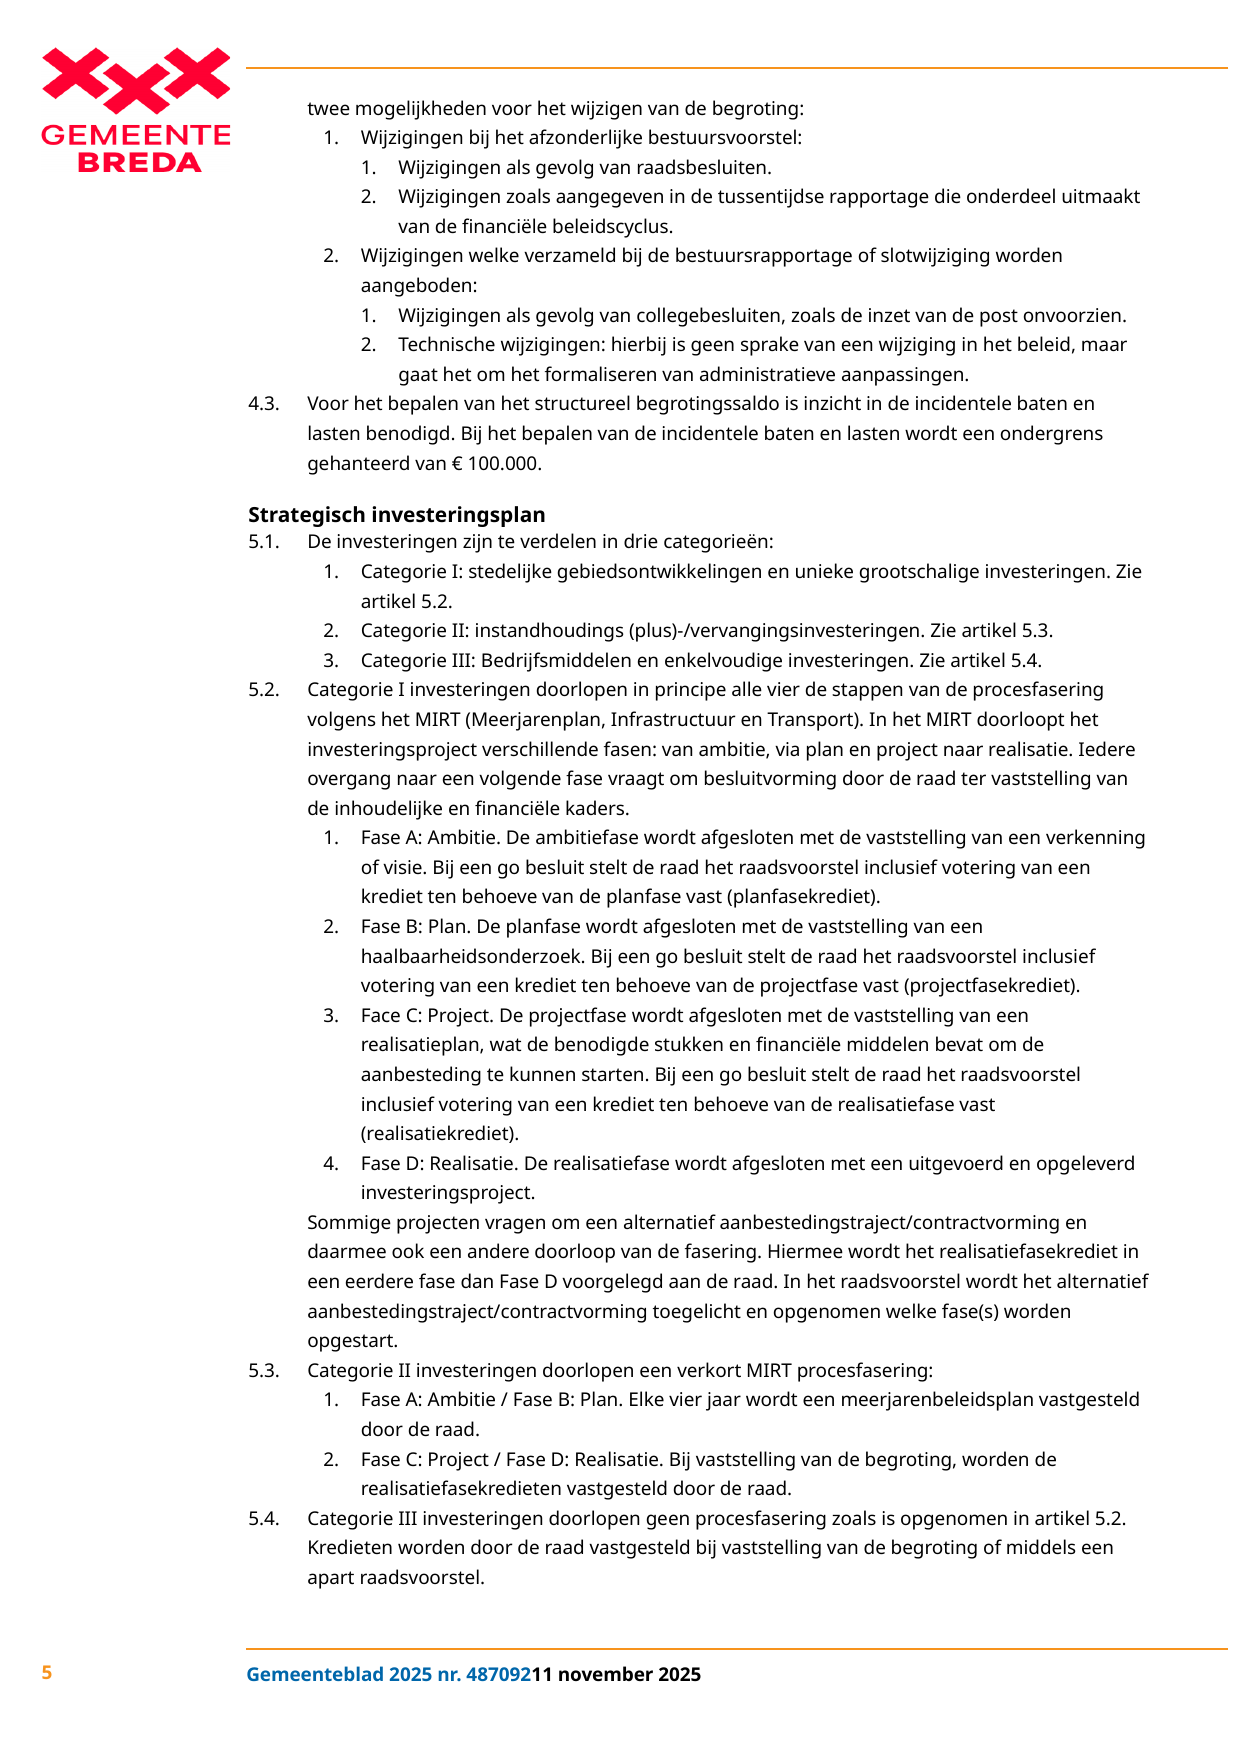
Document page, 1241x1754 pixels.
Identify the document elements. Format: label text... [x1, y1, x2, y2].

list Categorie III: Bedrijfsmiddelen en enkelvoudige investeringen. Zie artikel 5.4. [323, 647, 1152, 673]
list Wijzigingen welke verzameld bij de bestuursrapportage of slotwijziging worden aangeboden: [323, 243, 1152, 298]
list Wijzigingen als gevolg van raadsbesluiten. [361, 154, 1152, 180]
list Categorie II investeringen doorlopen een verkort MIRT procesfasering: [248, 1357, 1152, 1383]
list Face C: Project. De projectfase wordt afgesloten met de vaststelling van een realisatieplan, wat de benodigde stukken en financiële middelen bevat om de aanbesteding te kunnen starten. Bij een go besluit stelt de raad het raadsvoorstel inclusief votering van een krediet ten behoeve van de realisatiefase vast (realisatiekrediet). [323, 1002, 1152, 1146]
list Wijzigingen als gevolg van collegebesluiten, zoals de inzet van de post onvoorzien. [361, 302, 1152, 328]
list Sommige projecten vragen om een alternatief aanbestedingstraject/contractvorming en daarmee ook een andere doorloop van de fasering. Hiermee wordt het realisatiefasekrediet in een eerdere fase dan Fase D voorgelegd aan de raad. In het raadsvoorstel wordt het alternatief aanbestedingstraject/contractvorming toegelicht en opgenomen welke fase(s) worden opgestart. [248, 1209, 1152, 1353]
list twee mogelijkheden voor het wijzigen van de begroting: [248, 95, 1152, 121]
list Voor het bepalen van het structureel begrotingssaldo is inzicht in de incidentele baten en lasten benodigd. Bij het bepalen van de incidentele baten en lasten wordt een ondergrens gehanteerd van € 100.000. [248, 391, 1152, 476]
list Categorie I: stedelijke gebiedsontwikkelingen en unieke grootschalige investeringen. Zie artikel 5.2. [323, 558, 1152, 613]
list Fase B: Plan. De planfase wordt afgesloten met de vaststelling van een haalbaarheidsonderzoek. Bij een go besluit stelt de raad het raadsvoorstel inclusief votering van een krediet ten behoeve van de projectfase vast (projectfasekrediet). [323, 913, 1152, 998]
text Strategisch investeringsplan [248, 500, 1152, 529]
list De investeringen zijn te verdelen in drie categorieën: [248, 529, 1152, 554]
picture [41, 47, 231, 172]
list Fase A: Ambitie / Fase B: Plan. Elke vier jaar wordt een meerjarenbeleidsplan vastgesteld door de raad. [323, 1387, 1152, 1442]
list Categorie I investeringen doorlopen in principe alle vier de stappen van de procesfasering volgens het MIRT (Meerjarenplan, Infrastructuur en Transport). In het MIRT doorloopt het investeringsproject verschillende fasen: van ambitie, via plan en project naar realisatie. Iedere overgang naar een volgende fase vraagt om besluitvorming door de raad ter vaststelling van de inhoudelijke en financiële kaders. [248, 677, 1152, 821]
list Categorie II: instandhoudings (plus)-/vervangingsinvesteringen. Zie artikel 5.3. [323, 617, 1152, 643]
list Technische wijzigingen: hierbij is geen sprake van een wijziging in het beleid, maar gaat het om het formaliseren van administratieve aanpassingen. [361, 331, 1152, 387]
list Fase C: Project / Fase D: Realisatie. Bij vaststelling van de begroting, worden de realisatiefasekredieten vastgesteld door de raad. [323, 1446, 1152, 1501]
list Categorie III investeringen doorlopen geen procesfasering zoals is opgenomen in artikel 5.2. Kredieten worden door de raad vastgesteld bij vaststelling van de begroting of middels een apart raadsvoorstel. [248, 1505, 1152, 1590]
list Wijzigingen zoals aangegeven in de tussentijdse rapportage die onderdeel uitmaakt van de financiële beleidscyclus. [361, 183, 1152, 239]
list Wijzigingen bij het afzonderlijke bestuursvoorstel: [323, 124, 1152, 150]
list Fase D: Realisatie. De realisatiefase wordt afgesloten met een uitgevoerd en opgeleverd investeringsproject. [323, 1150, 1152, 1205]
list Fase A: Ambitie. De ambitiefase wordt afgesloten met de vaststelling van een verkenning of visie. Bij een go besluit stelt de raad het raadsvoorstel inclusief votering van een krediet ten behoeve van de planfase vast (planfasekrediet). [323, 824, 1152, 909]
